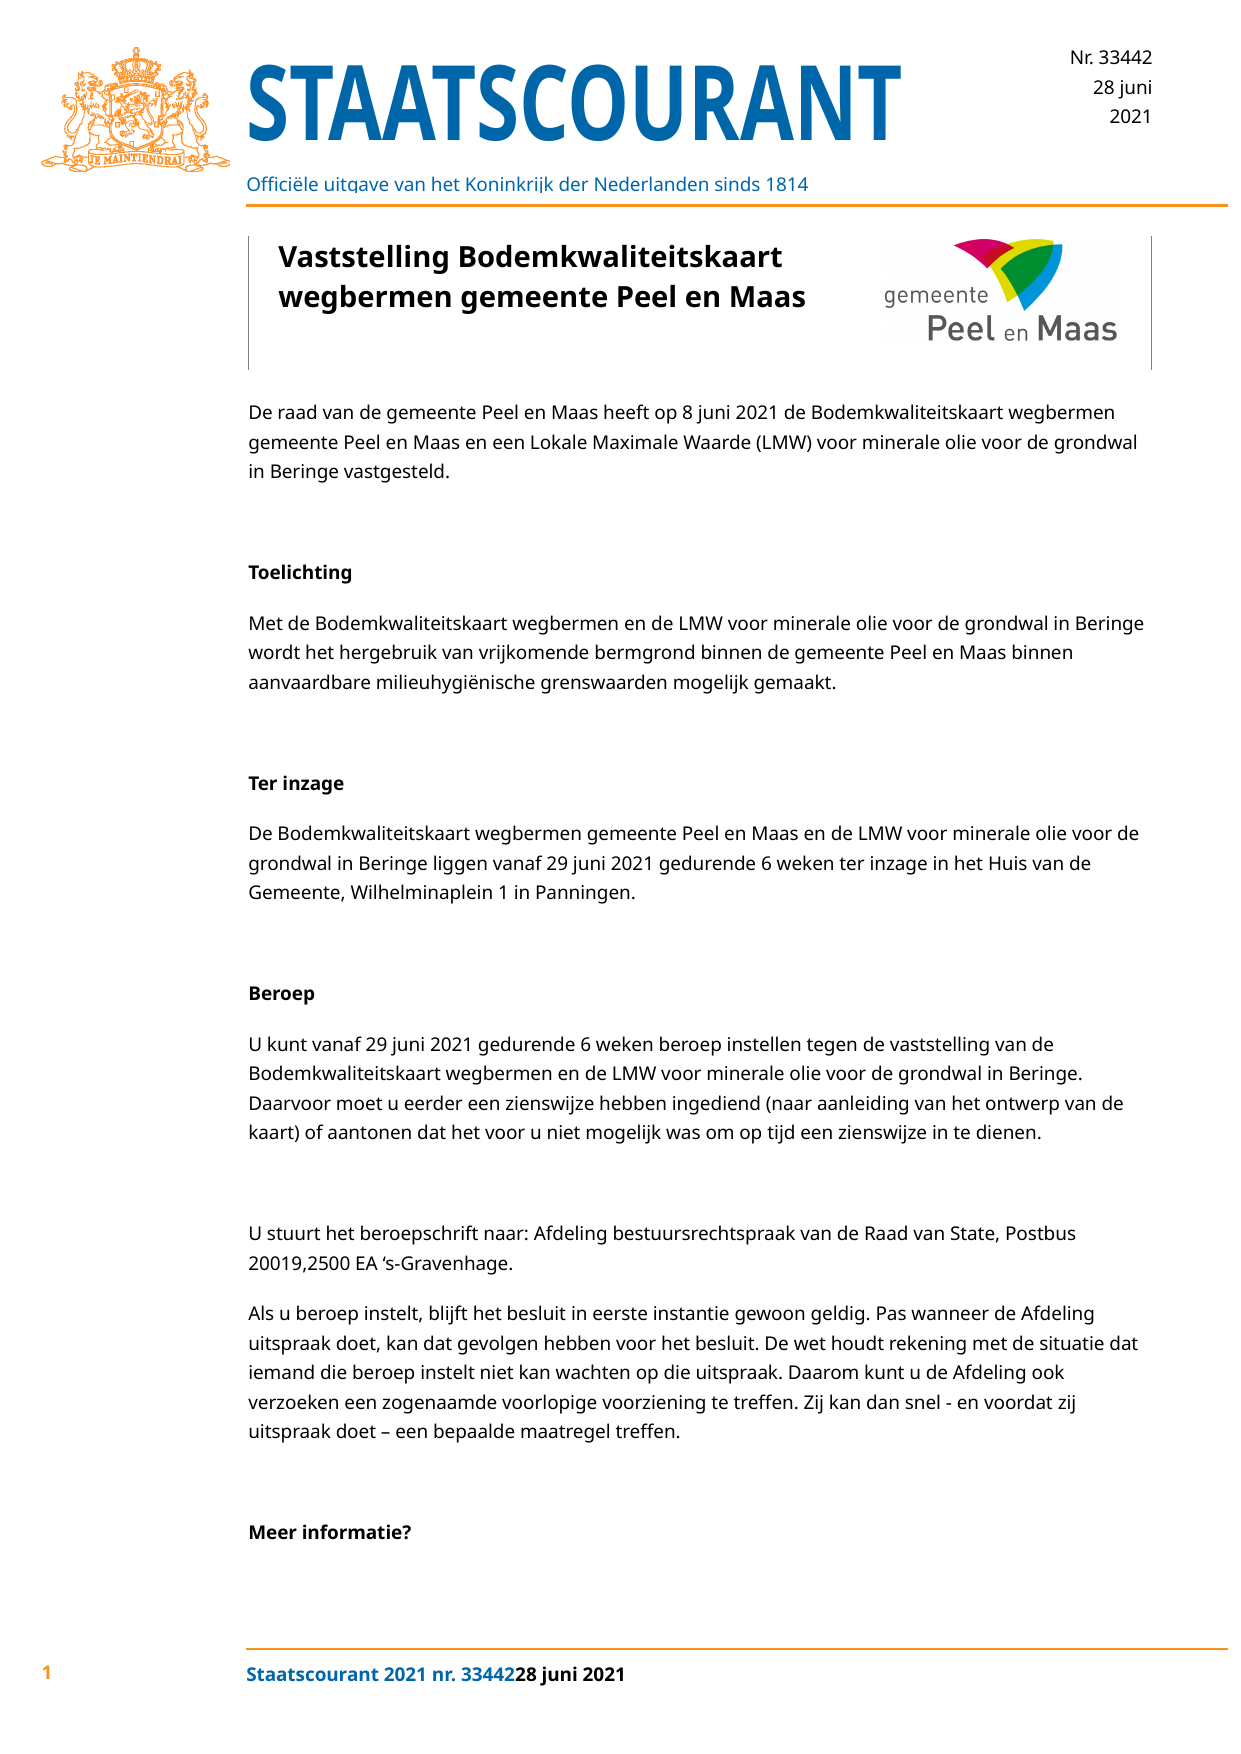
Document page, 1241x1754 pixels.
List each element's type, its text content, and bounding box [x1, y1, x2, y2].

text Meer informatie? [248, 1519, 1152, 1545]
text De Bodemkwaliteitskaart wegbermen gemeente Peel en Maas en de LMW voor minerale olie voor de grondwal in Beringe liggen vanaf 29 juni 2021 gedurende 6 weken ter inzage in het Huis van de Gemeente, Wilhelminaplein 1 in Panningen. [248, 820, 1152, 905]
text De raad van de gemeente Peel en Maas heeft op 8 juni 2021 de Bodemkwaliteitskaart wegbermen gemeente Peel en Maas en een Lokale Maximale Waarde (LMW) voor minerale olie voor de grondwal in Beringe vastgesteld. [248, 399, 1152, 484]
text Met de Bodemkwaliteitskaart wegbermen en de LMW voor minerale olie voor de grondwal in Beringe wordt het hergebruik van vrijkomende bermgrond binnen de gemeente Peel en Maas binnen aanvaardbare milieuhygiënische grenswaarden mogelijk gemaakt. [248, 610, 1152, 695]
text Ter inzage [248, 770, 1152, 796]
text Beroep [248, 980, 1152, 1006]
text Toelichting [248, 559, 1152, 585]
text Als u beroep instelt, blijft het besluit in eerste instantie gewoon geldig. Pas wanneer de Afdeling uitspraak doet, kan dat gevolgen hebben voor het besluit. De wet houdt rekening met de situatie dat iemand die beroep instelt niet kan wachten op die uitspraak. Daarom kunt u de Afdeling ook verzoeken een zogenaamde voorlopige voorziening te treffen. Zij kan dan snel - en voordat zij uitspraak doet – een bepaalde maatregel treffen. [248, 1300, 1152, 1444]
text U stuurt het beroepschrift naar: Afdeling bestuursrechtspraak van de Raad van State, Postbus 20019,2500 EA ‘s-Gravenhage. [248, 1220, 1152, 1276]
picture [882, 236, 1119, 345]
table_header [850, 236, 1151, 370]
table_header Vaststelling Bodemkwaliteitskaart wegbermen gemeente Peel en Maas [249, 236, 850, 370]
text U kunt vanaf 29 juni 2021 gedurende 6 weken beroep instellen tegen de vaststelling van de Bodemkwaliteitskaart wegbermen en de LMW voor minerale olie voor de grondwal in Beringe. Daarvoor moet u eerder een zienswijze hebben ingediend (naar aanleiding van het ontwerp van de kaart) of aantonen dat het voor u niet mogelijk was om op tijd een zienswijze in te dienen. [248, 1031, 1152, 1145]
picture [41, 47, 231, 172]
